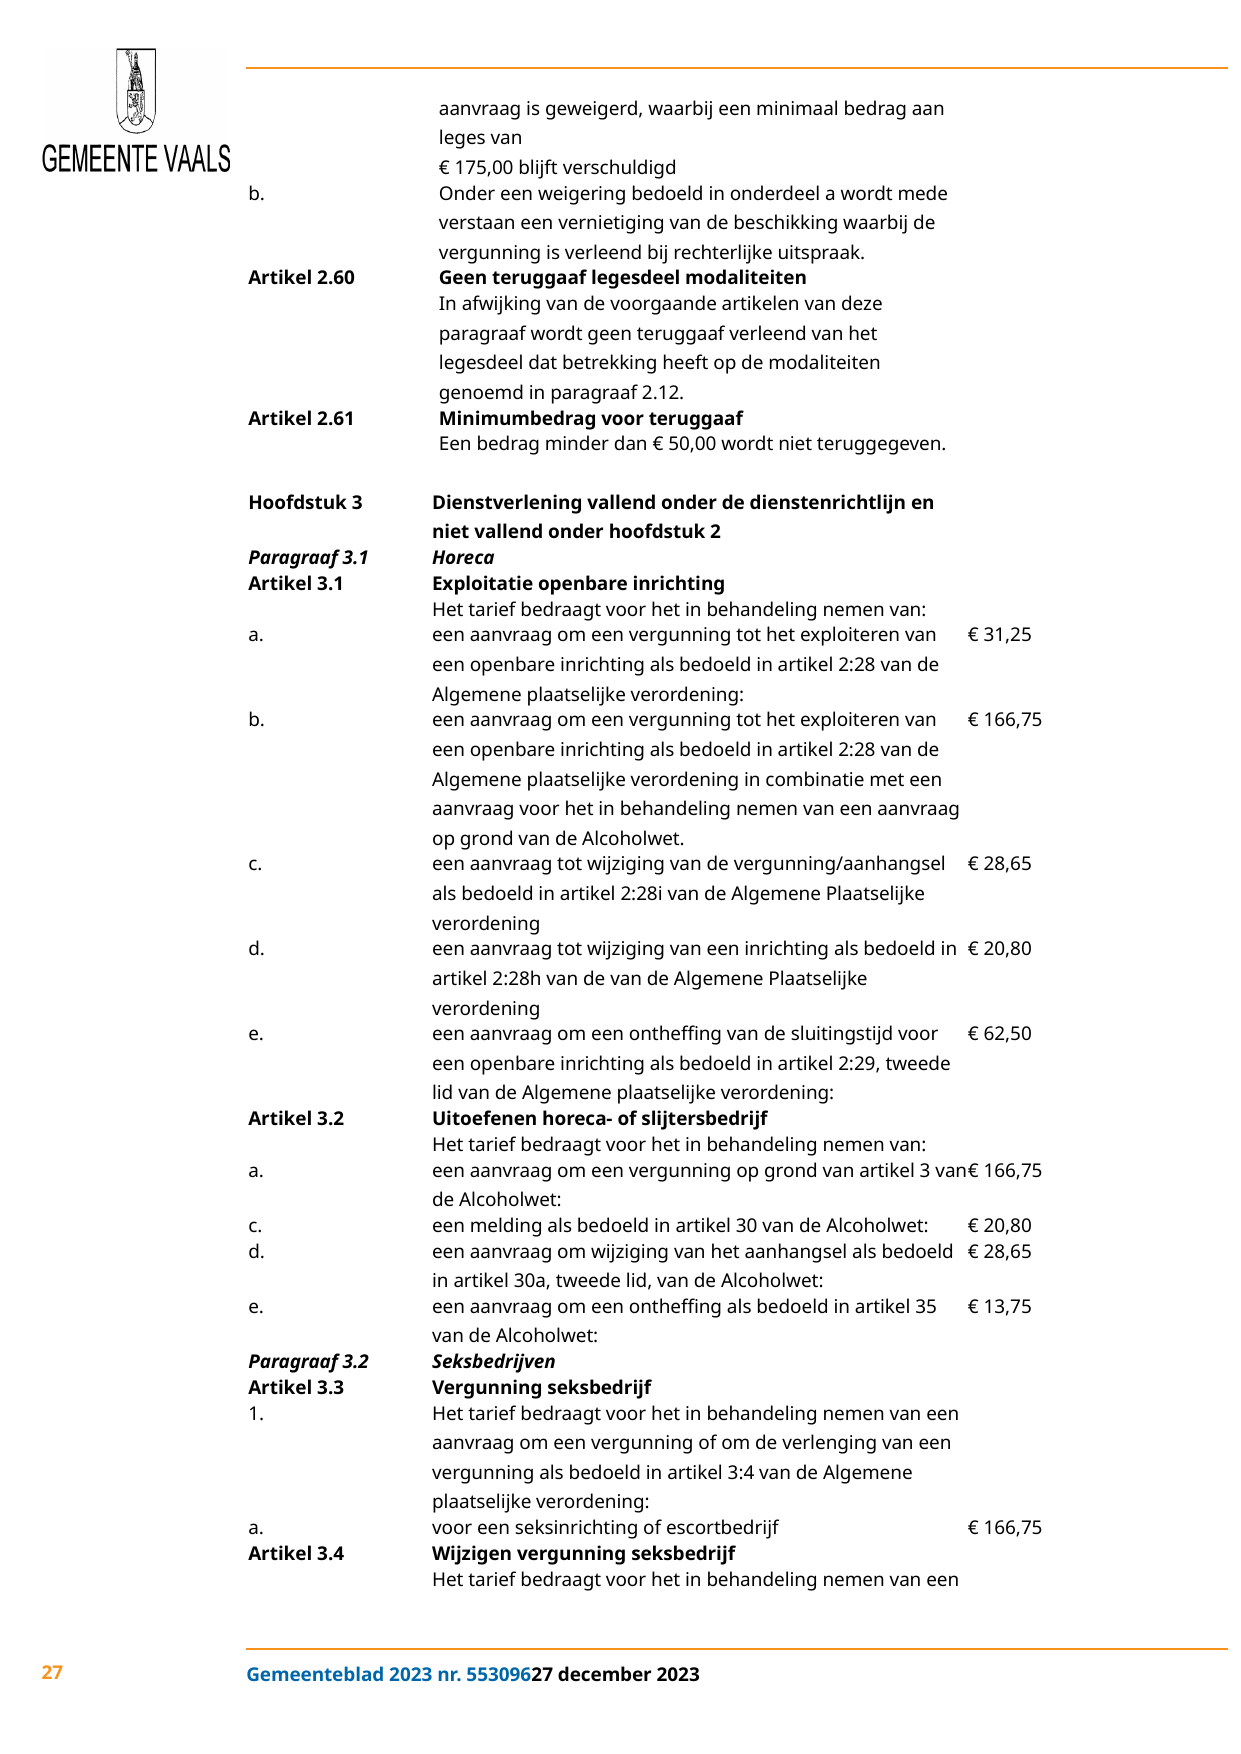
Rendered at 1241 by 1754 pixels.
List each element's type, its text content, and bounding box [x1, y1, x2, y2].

table_cell Paragraaf 3.1 [248, 545, 432, 570]
table_cell [248, 1566, 432, 1592]
table_cell [248, 95, 439, 180]
picture [41, 47, 231, 172]
table_cell Onder een weigering bedoeld in onderdeel a wordt mede verstaan een vernietiging van de beschikking waarbij de vergunning is verleend bij rechterlijke uitspraak. [439, 180, 961, 264]
table_cell een aanvraag om een vergunning op grond van artikel 3 van de Alcoholwet: [432, 1157, 968, 1212]
table_cell [961, 290, 1152, 405]
table_cell d. [248, 936, 432, 1020]
table_cell a. [248, 1514, 432, 1540]
table_cell [961, 265, 1152, 290]
table_cell 1. [248, 1400, 432, 1514]
table_header Dienstverlening vallend onder de dienstenrichtlijn en niet vallend onder hoofdstuk 2 [432, 489, 968, 544]
table_cell Artikel 2.60 [248, 265, 439, 290]
table_cell Artikel 3.1 [248, 570, 432, 596]
table_cell [968, 1566, 1152, 1592]
table_cell b. [248, 707, 432, 851]
table_cell Artikel 3.3 [248, 1374, 432, 1400]
table_cell een aanvraag om een ontheffing van de sluitingstijd voor een openbare inrichting als bedoeld in artikel 2:29, tweede lid van de Algemene plaatselijke verordening: [432, 1020, 968, 1105]
table_cell Artikel 3.4 [248, 1540, 432, 1566]
table_cell Het tarief bedraagt voor het in behandeling nemen van een aanvraag om een vergunning of om de verlenging van een vergunning als bedoeld in artikel 3:4 van de Algemene plaatselijke verordening: [432, 1400, 968, 1514]
table_cell [968, 1349, 1152, 1374]
table_cell c. [248, 851, 432, 936]
table_cell e. [248, 1293, 432, 1348]
table_cell € 28,65 [968, 851, 1152, 936]
table_cell Artikel 2.61 [248, 405, 439, 431]
table_cell c. [248, 1212, 432, 1238]
table_cell [968, 1374, 1152, 1400]
table_cell een aanvraag tot wijziging van de vergunning/aanhangsel als bedoeld in artikel 2:28i van de Algemene Plaatselijke verordening [432, 851, 968, 936]
table_cell een aanvraag tot wijziging van een inrichting als bedoeld in artikel 2:28h van de van de Algemene Plaatselijke verordening [432, 936, 968, 1020]
table_cell [968, 1400, 1152, 1514]
table_cell [961, 431, 1152, 456]
table_header Hoofdstuk 3 [248, 489, 432, 544]
table_cell [961, 180, 1152, 264]
table_cell [248, 290, 439, 405]
table_cell In afwijking van de voorgaande artikelen van deze paragraaf wordt geen teruggaaf verleend van het legesdeel dat betrekking heeft op de modaliteiten genoemd in paragraaf 2.12. [439, 290, 961, 405]
table_cell € 166,75 [968, 707, 1152, 851]
table_cell b. [248, 180, 439, 264]
table_cell Het tarief bedraagt voor het in behandeling nemen van: [432, 596, 968, 622]
table_cell Het tarief bedraagt voor het in behandeling nemen van een [432, 1566, 968, 1592]
table_cell [968, 570, 1152, 596]
table_cell € 13,75 [968, 1293, 1152, 1348]
table_cell Horeca [432, 545, 968, 570]
table_header [968, 489, 1152, 544]
table_cell € 31,25 [968, 622, 1152, 707]
table_cell € 62,50 [968, 1020, 1152, 1105]
table_cell a. [248, 622, 432, 707]
table_cell Exploitatie openbare inrichting [432, 570, 968, 596]
table_cell [968, 545, 1152, 570]
table_cell Het tarief bedraagt voor het in behandeling nemen van: [432, 1131, 968, 1157]
table_cell Een bedrag minder dan € 50,00 wordt niet teruggegeven. [439, 431, 961, 456]
table_cell € 20,80 [968, 1212, 1152, 1238]
table_cell voor een seksinrichting of escortbedrijf [432, 1514, 968, 1540]
table_cell Vergunning seksbedrijf [432, 1374, 968, 1400]
table_cell Artikel 3.2 [248, 1105, 432, 1131]
table_cell Geen teruggaaf legesdeel modaliteiten [439, 265, 961, 290]
table_cell een aanvraag om wijziging van het aanhangsel als bedoeld in artikel 30a, tweede lid, van de Alcoholwet: [432, 1238, 968, 1293]
table_cell Wijzigen vergunning seksbedrijf [432, 1540, 968, 1566]
table_cell een melding als bedoeld in artikel 30 van de Alcoholwet: [432, 1212, 968, 1238]
table_cell Paragraaf 3.2 [248, 1349, 432, 1374]
table_cell Uitoefenen horeca- of slijtersbedrijf [432, 1105, 968, 1131]
table_cell een aanvraag om een vergunning tot het exploiteren van een openbare inrichting als bedoeld in artikel 2:28 van de Algemene plaatselijke verordening in combinatie met een aanvraag voor het in behandeling nemen van een aanvraag op grond van de Alcoholwet. [432, 707, 968, 851]
table_cell e. [248, 1020, 432, 1105]
table_cell d. [248, 1238, 432, 1293]
table_cell aanvraag is geweigerd, waarbij een minimaal bedrag aan leges van € 175,00 blijft verschuldigd [439, 95, 961, 180]
table_cell € 166,75 [968, 1157, 1152, 1212]
table_cell € 166,75 [968, 1514, 1152, 1540]
table_cell [968, 1131, 1152, 1157]
table_cell Seksbedrijven [432, 1349, 968, 1374]
table_cell [968, 1105, 1152, 1131]
table_cell Minimumbedrag voor teruggaaf [439, 405, 961, 431]
table_cell a. [248, 1157, 432, 1212]
table_cell € 28,65 [968, 1238, 1152, 1293]
table_cell [968, 1540, 1152, 1566]
table_cell [968, 596, 1152, 622]
table_cell een aanvraag om een ontheffing als bedoeld in artikel 35 van de Alcoholwet: [432, 1293, 968, 1348]
table_cell [961, 405, 1152, 431]
table_cell [961, 95, 1152, 180]
table_cell [248, 596, 432, 622]
table_cell [248, 431, 439, 456]
table_cell [248, 1131, 432, 1157]
table_cell € 20,80 [968, 936, 1152, 1020]
table_cell een aanvraag om een vergunning tot het exploiteren van een openbare inrichting als bedoeld in artikel 2:28 van de Algemene plaatselijke verordening: [432, 622, 968, 707]
